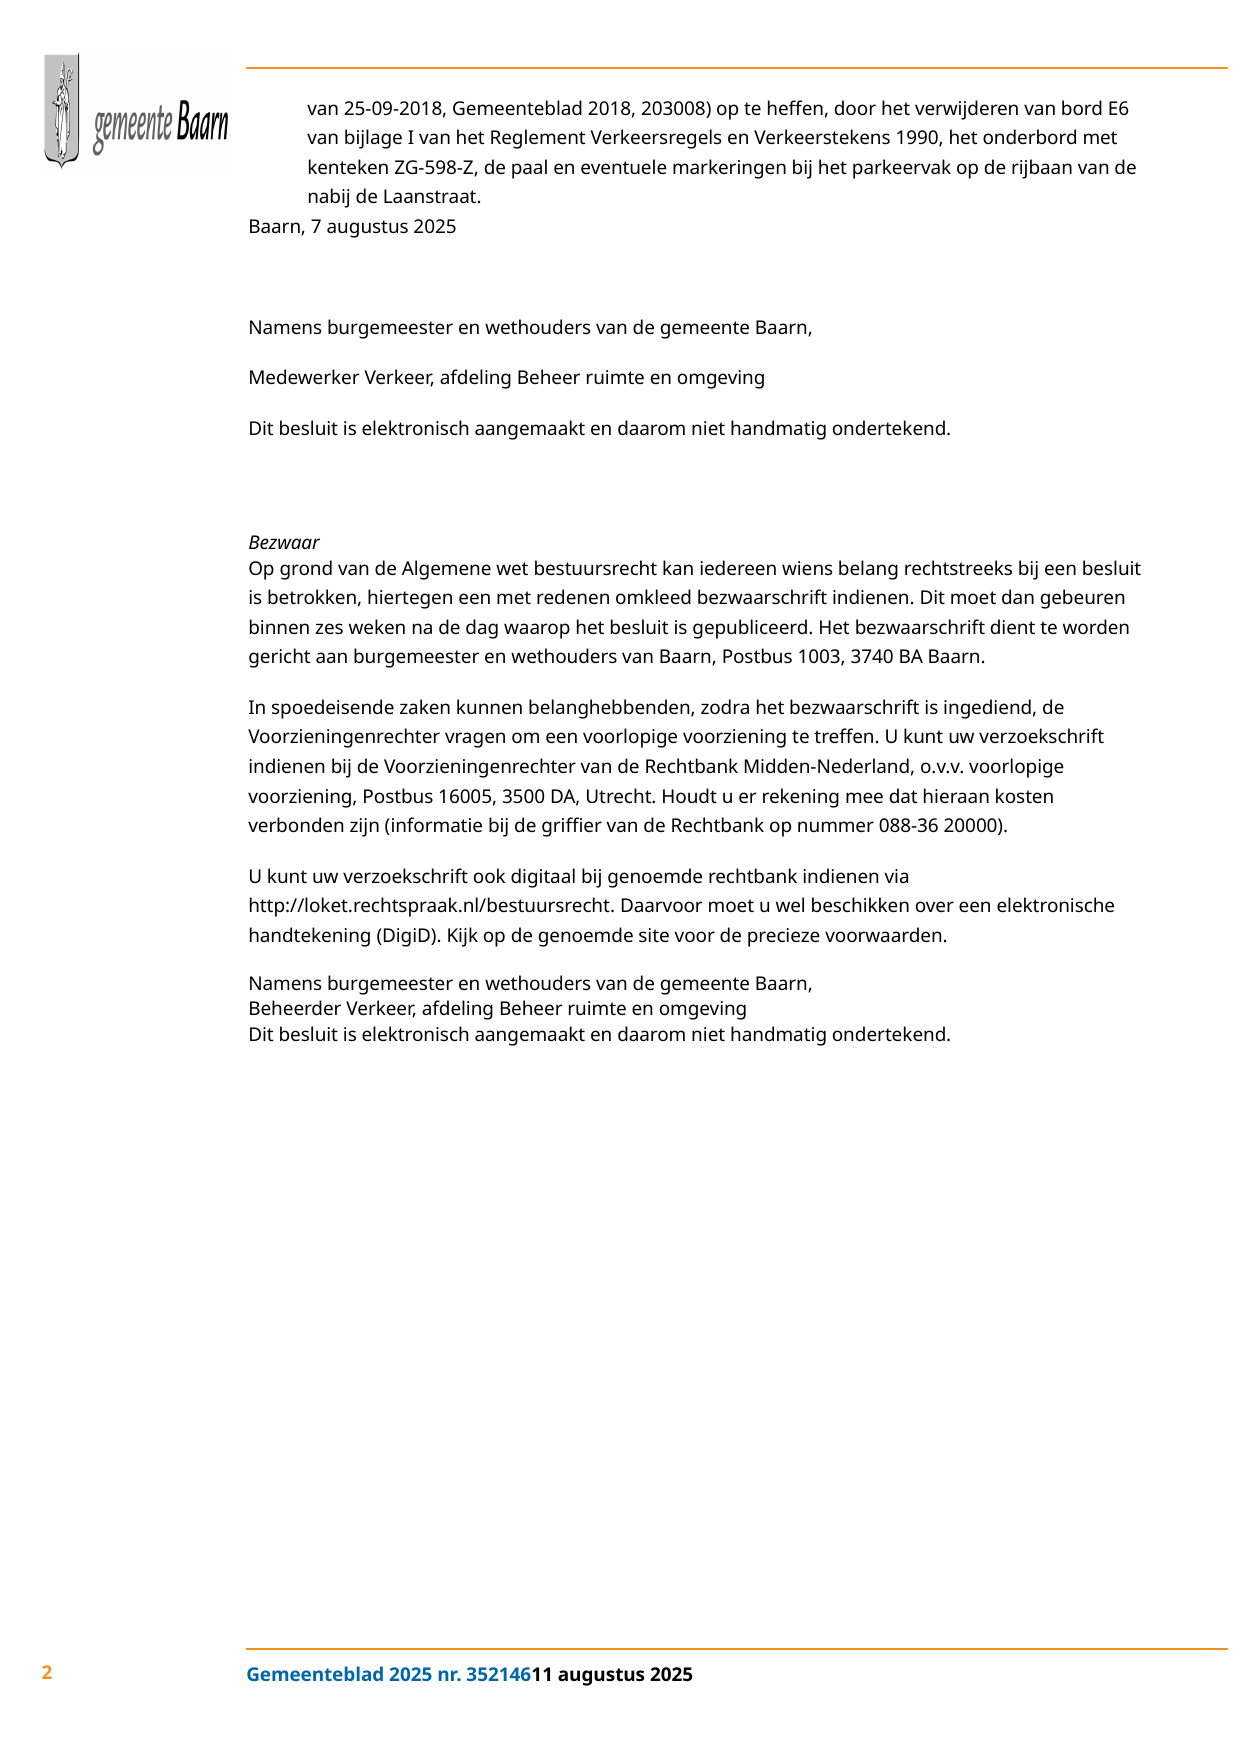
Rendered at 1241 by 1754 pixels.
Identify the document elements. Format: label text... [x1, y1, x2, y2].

text Dit besluit is elektronisch aangemaakt en daarom niet handmatig ondertekend. [248, 1021, 1152, 1047]
picture [41, 47, 231, 172]
text Namens burgemeester en wethouders van de gemeente Baarn, [248, 970, 1152, 996]
text Dit besluit is elektronisch aangemaakt en daarom niet handmatig ondertekend. [248, 415, 1152, 441]
text Bezwaar [248, 529, 1152, 555]
text Op grond van de Algemene wet bestuursrecht kan iedereen wiens belang rechtstreeks bij een besluit is betrokken, hiertegen een met redenen omkleed bezwaarschrift indienen. Dit moet dan gebeuren binnen zes weken na de dag waarop het besluit is gepubliceerd. Het bezwaarschrift dient te worden gericht aan burgemeester en wethouders van Baarn, Postbus 1003, 3740 BA Baarn. [248, 555, 1152, 669]
text Beheerder Verkeer, afdeling Beheer ruimte en omgeving [248, 996, 1152, 1021]
text Baarn, 7 augustus 2025 [248, 213, 1152, 239]
text In spoedeisende zaken kunnen belanghebbenden, zodra het bezwaarschrift is ingediend, de Voorzieningenrechter vragen om een voorlopige voorziening te treffen. U kunt uw verzoekschrift indienen bij de Voorzieningenrechter van de Rechtbank Midden-Nederland, o.v.v. voorlopige voorziening, Postbus 16005, 3500 DA, Utrecht. Houdt u er rekening mee dat hieraan kosten verbonden zijn (informatie bij de griffier van de Rechtbank op nummer 088-36 20000). [248, 694, 1152, 838]
text Medewerker Verkeer, afdeling Beheer ruimte en omgeving [248, 364, 1152, 390]
text U kunt uw verzoekschrift ook digitaal bij genoemde rechtbank indienen via http://loket.rechtspraak.nl/bestuursrecht. Daarvoor moet u wel beschikken over een elektronische handtekening (DigiD). Kijk op de genoemde site voor de precieze voorwaarden. [248, 863, 1152, 948]
list van 25-09-2018, Gemeenteblad 2018, 203008) op te heffen, door het verwijderen van bord E6 van bijlage I van het Reglement Verkeersregels en Verkeerstekens 1990, het onderbord met kenteken ZG-598-Z, de paal en eventuele markeringen bij het parkeervak op de rijbaan van de nabij de Laanstraat. [248, 95, 1152, 209]
text Namens burgemeester en wethouders van de gemeente Baarn, [248, 314, 1152, 340]
